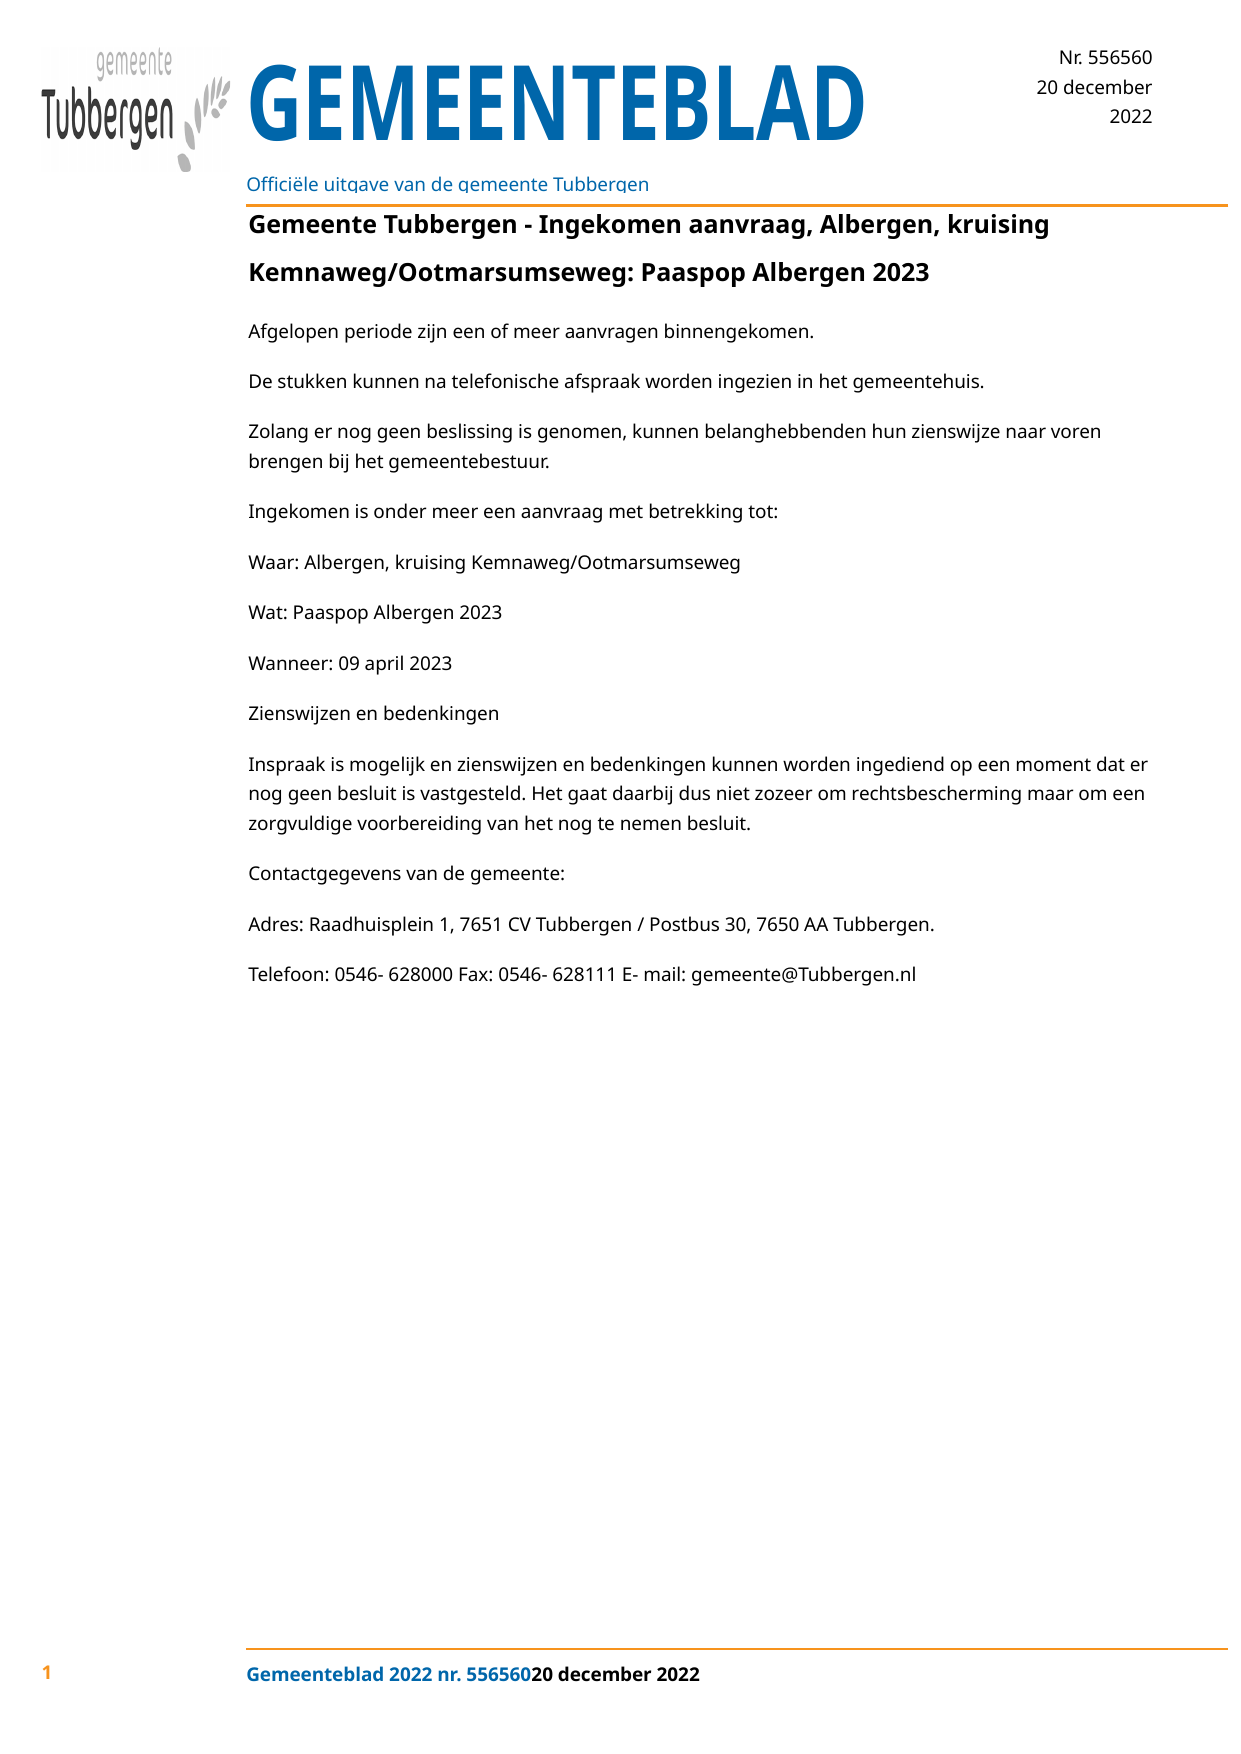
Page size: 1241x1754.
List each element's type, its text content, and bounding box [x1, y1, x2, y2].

text Wat: Paaspop Albergen 2023 [248, 599, 1152, 625]
text De stukken kunnen na telefonische afspraak worden ingezien in het gemeentehuis. [248, 368, 1152, 394]
text Adres: Raadhuisplein 1, 7651 CV Tubbergen / Postbus 30, 7650 AA Tubbergen. [248, 911, 1152, 937]
text Inspraak is mogelijk en zienswijzen en bedenkingen kunnen worden ingediend op een moment dat er nog geen besluit is vastgesteld. Het gaat daarbij dus niet zozeer om rechtsbescherming maar om een zorgvuldige voorbereiding van het nog te nemen besluit. [248, 751, 1152, 836]
text Telefoon: 0546- 628000 Fax: 0546- 628111 E- mail: gemeente@Tubbergen.nl [248, 961, 1152, 987]
text Ingekomen is onder meer een aanvraag met betrekking tot: [248, 499, 1152, 524]
text Zolang er nog geen beslissing is genomen, kunnen belanghebbenden hun zienswijze naar voren brengen bij het gemeentebestuur. [248, 419, 1152, 474]
text Wanneer: 09 april 2023 [248, 650, 1152, 676]
text Afgelopen periode zijn een of meer aanvragen binnengekomen. [248, 318, 1152, 344]
picture [41, 47, 231, 172]
text Zienswijzen en bedenkingen [248, 700, 1152, 726]
text Gemeente Tubbergen - Ingekomen aanvraag, Albergen, kruising Kemnaweg/Ootmarsumseweg: Paaspop Albergen 2023 [248, 207, 1152, 288]
text Contactgegevens van de gemeente: [248, 860, 1152, 886]
text Waar: Albergen, kruising Kemnaweg/Ootmarsumseweg [248, 549, 1152, 575]
